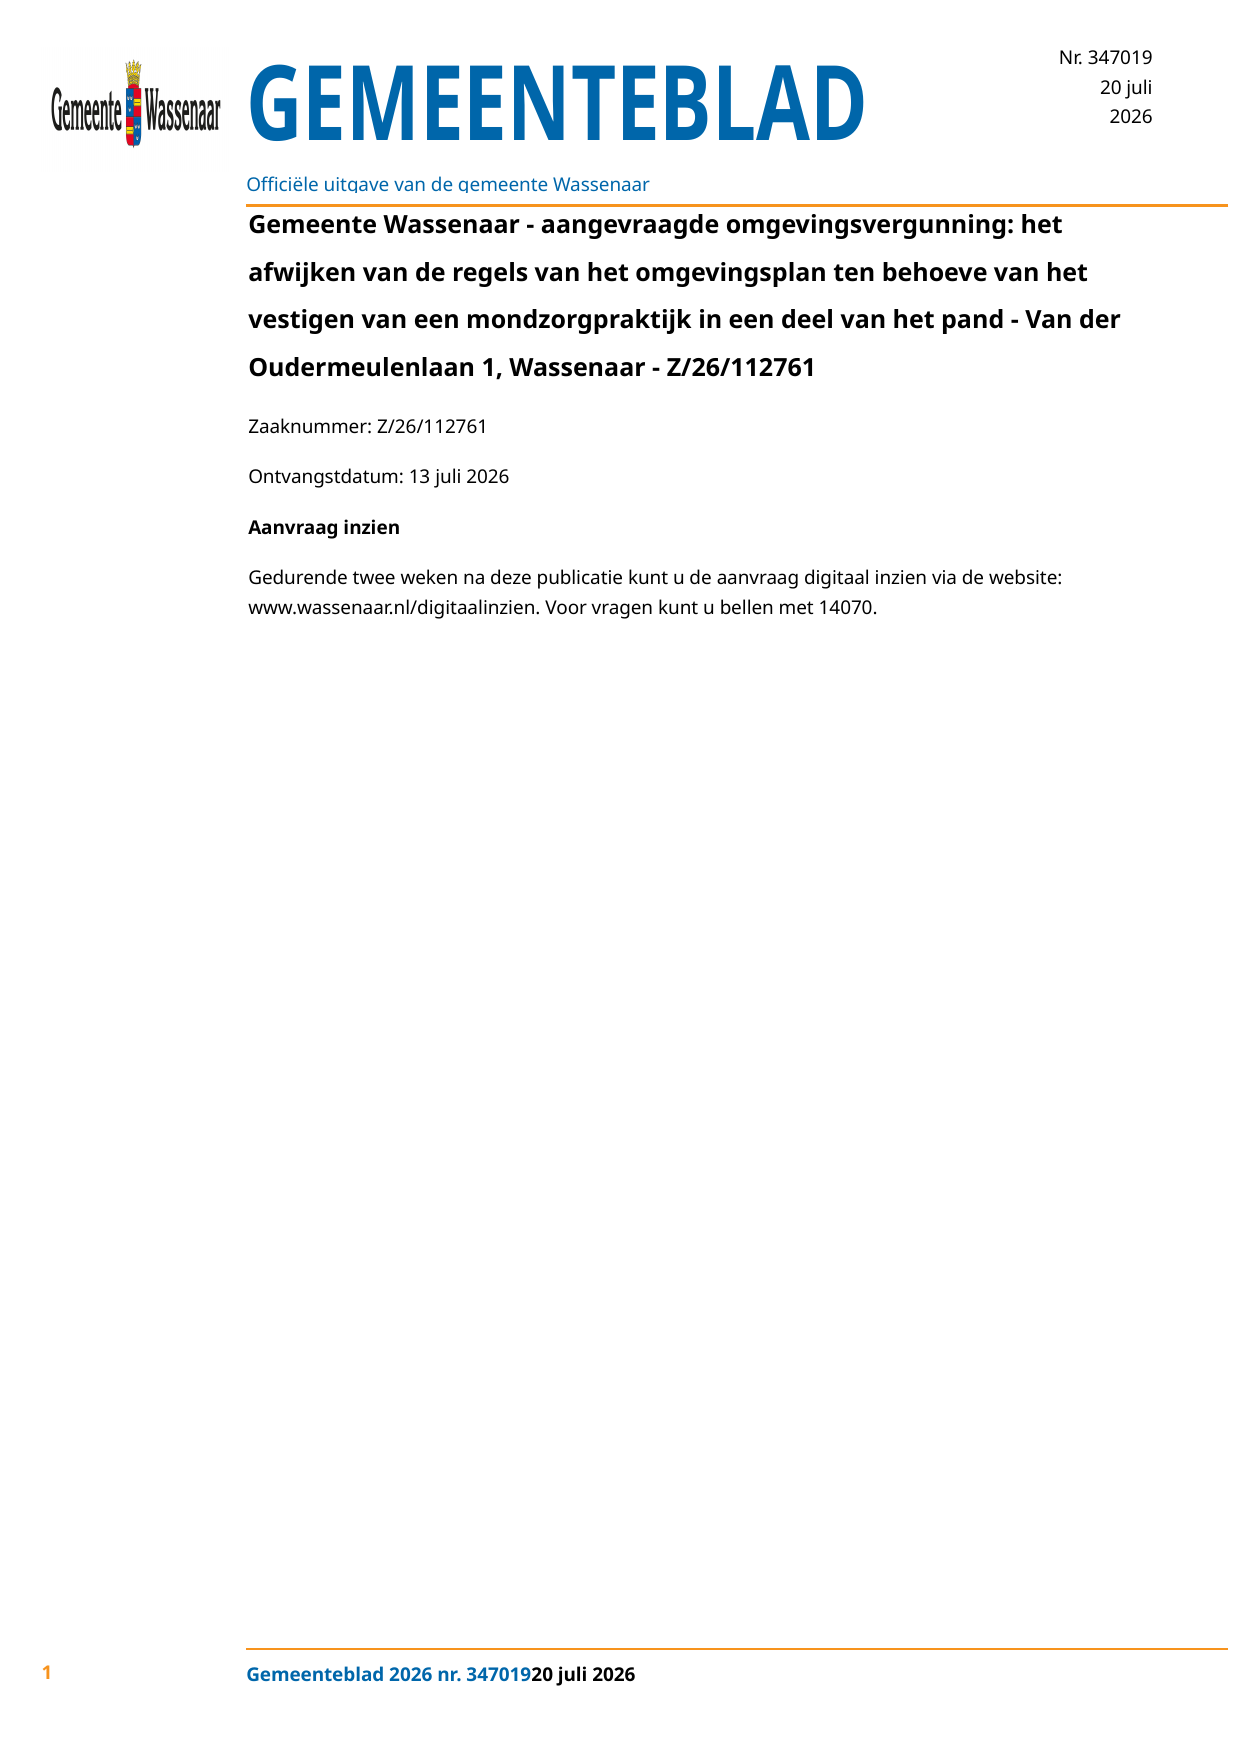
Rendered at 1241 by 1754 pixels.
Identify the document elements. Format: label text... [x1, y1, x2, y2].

picture [41, 47, 231, 172]
text Gedurende twee weken na deze publicatie kunt u de aanvraag digitaal inzien via de website: www.wassenaar.nl/digitaalinzien. Voor vragen kunt u bellen met 14070. [248, 564, 1152, 620]
text Aanvraag inzien [248, 514, 1152, 540]
text Zaaknummer: Z/26/112761 [248, 413, 1152, 439]
text Ontvangstdatum: 13 juli 2026 [248, 463, 1152, 489]
text Gemeente Wassenaar - aangevraagde omgevingsvergunning: het afwijken van de regels van het omgevingsplan ten behoeve van het vestigen van een mondzorgpraktijk in een deel van het pand - Van der Oudermeulenlaan 1, Wassenaar - Z/26/112761 [248, 207, 1152, 384]
